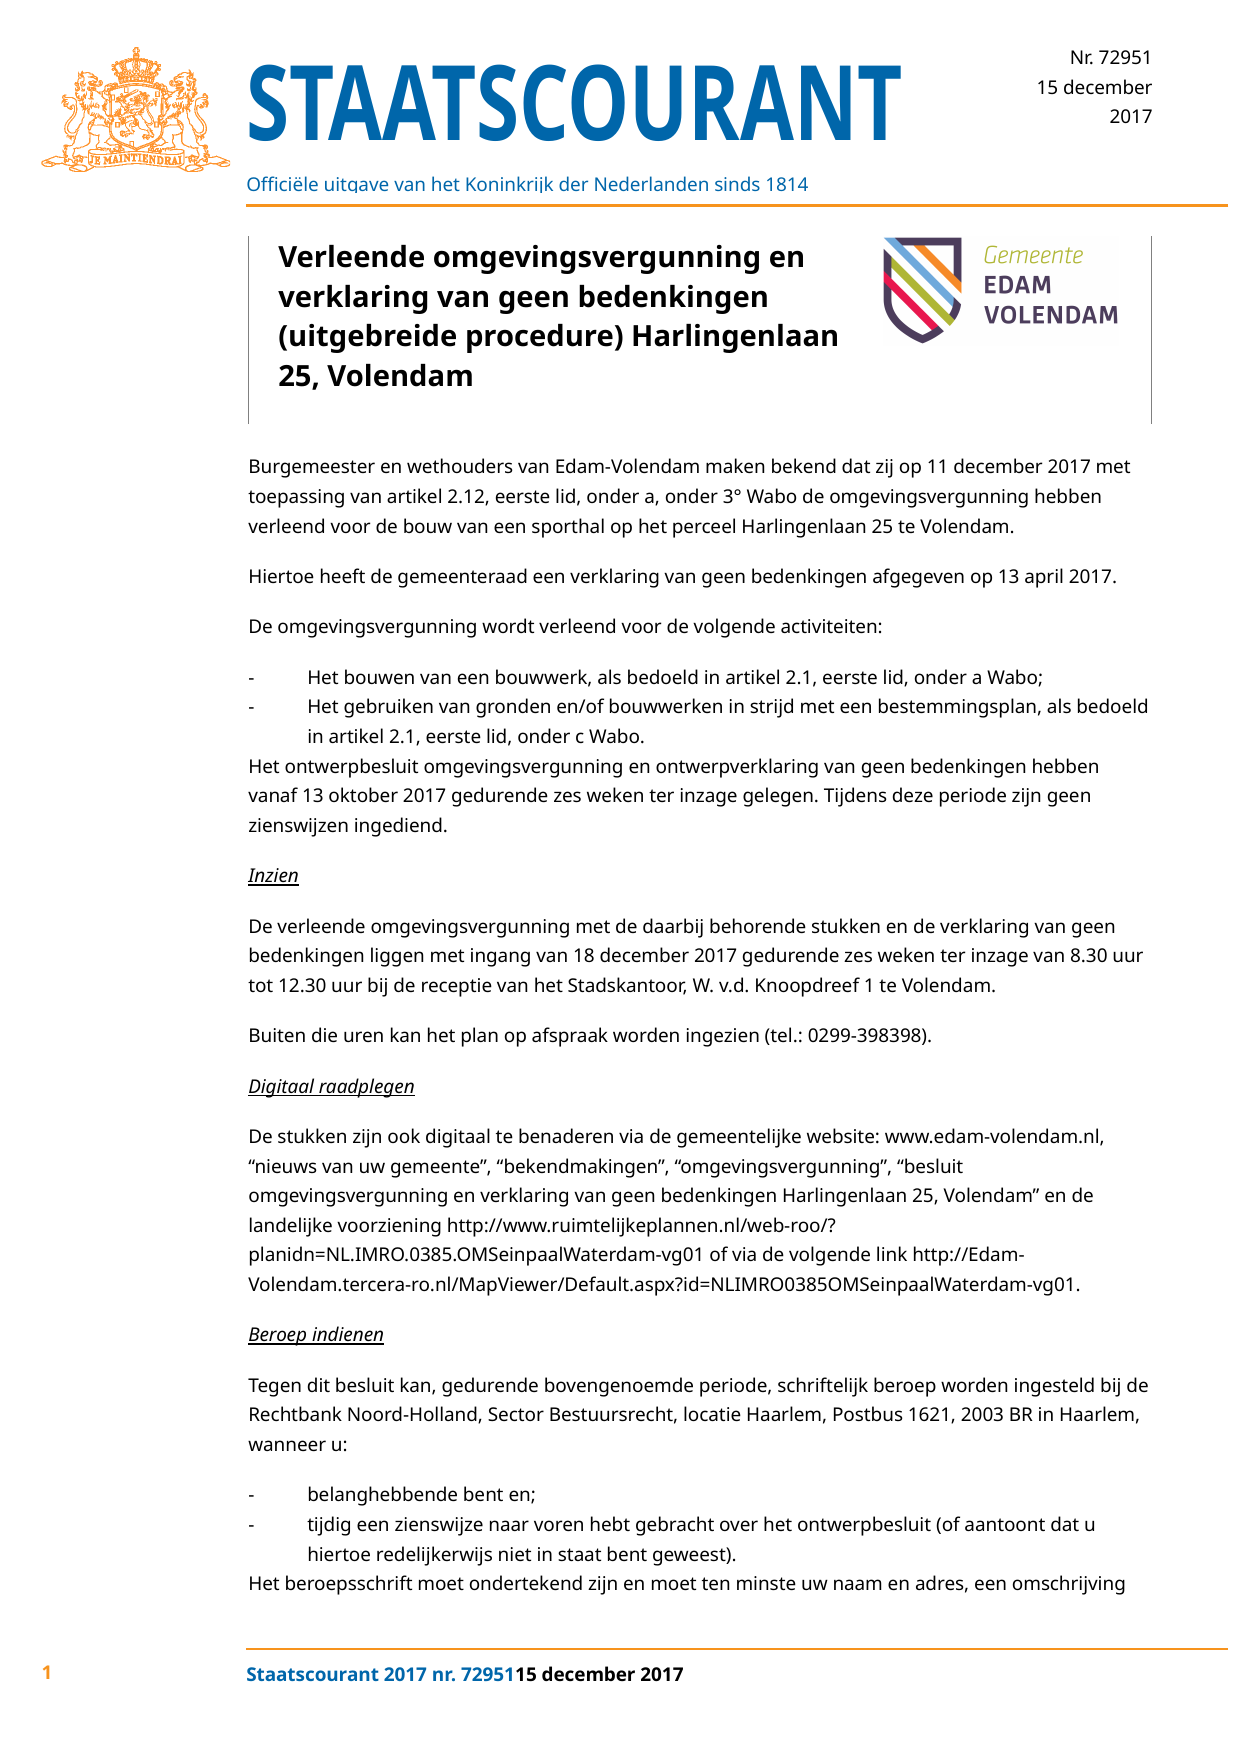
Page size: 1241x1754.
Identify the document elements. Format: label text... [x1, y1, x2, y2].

list belanghebbende bent en; [248, 1482, 1152, 1507]
text Het ontwerpbesluit omgevingsvergunning en ontwerpverklaring van geen bedenkingen hebben vanaf 13 oktober 2017 gedurende zes weken ter inzage gelegen. Tijdens deze periode zijn geen zienswijzen ingediend. [248, 753, 1152, 838]
table_header Verleende omgevingsvergunning en verklaring van geen bedenkingen (uitgebreide procedure) Harlingenlaan 25, Volendam [249, 236, 850, 424]
text Tegen dit besluit kan, gedurende bovengenoemde periode, schriftelijk beroep worden ingesteld bij de Rechtbank Noord-Holland, Sector Bestuursrecht, locatie Haarlem, Postbus 1621, 2003 BR in Haarlem, wanneer u: [248, 1372, 1152, 1457]
text Hiertoe heeft de gemeenteraad een verklaring van geen bedenkingen afgegeven op 13 april 2017. [248, 563, 1152, 589]
text Buiten die uren kan het plan op afspraak worden ingezien (tel.: 0299-398398). [248, 1022, 1152, 1048]
text Digitaal raadplegen [248, 1073, 1152, 1098]
picture [882, 236, 1119, 346]
text Burgemeester en wethouders van Edam-Volendam maken bekend dat zij op 11 december 2017 met toepassing van artikel 2.12, eerste lid, onder a, onder 3° Wabo de omgevingsvergunning hebben verleend voor de bouw van een sporthal op het perceel Harlingenlaan 25 te Volendam. [248, 454, 1152, 538]
text De verleende omgevingsvergunning met de daarbij behorende stukken en de verklaring van geen bedenkingen liggen met ingang van 18 december 2017 gedurende zes weken ter inzage van 8.30 uur tot 12.30 uur bij de receptie van het Stadskantoor, W. v.d. Knoopdreef 1 te Volendam. [248, 913, 1152, 998]
text Het beroepsschrift moet ondertekend zijn en moet ten minste uw naam en adres, een omschrijving [248, 1570, 1152, 1596]
list Het bouwen van een bouwwerk, als bedoeld in artikel 2.1, eerste lid, onder a Wabo; [248, 664, 1152, 690]
picture [41, 47, 231, 172]
table_header [850, 236, 1151, 424]
text Beroep indienen [248, 1322, 1152, 1347]
list tijdig een zienswijze naar voren hebt gebracht over het ontwerpbesluit (of aantoont dat u hiertoe redelijkerwijs niet in staat bent geweest). [248, 1511, 1152, 1566]
list Het gebruiken van gronden en/of bouwwerken in strijd met een bestemmingsplan, als bedoeld in artikel 2.1, eerste lid, onder c Wabo. [248, 694, 1152, 749]
text Inzien [248, 862, 1152, 888]
text De omgevingsvergunning wordt verleend voor de volgende activiteiten: [248, 614, 1152, 639]
text De stukken zijn ook digitaal te benaderen via de gemeentelijke website: www.edam-volendam.nl, “nieuws van uw gemeente”, “bekendmakingen”, “omgevingsvergunning”, “besluit omgevingsvergunning en verklaring van geen bedenkingen Harlingenlaan 25, Volendam” en de landelijke voorziening http://www.ruimtelijkeplannen.nl/web-roo/?planidn=NL.IMRO.0385.OMSeinpaalWaterdam-vg01 of via de volgende link http://Edam-Volendam.tercera-ro.nl/MapViewer/Default.aspx?id=NLIMRO0385OMSeinpaalWaterdam-vg01. [248, 1123, 1152, 1297]
